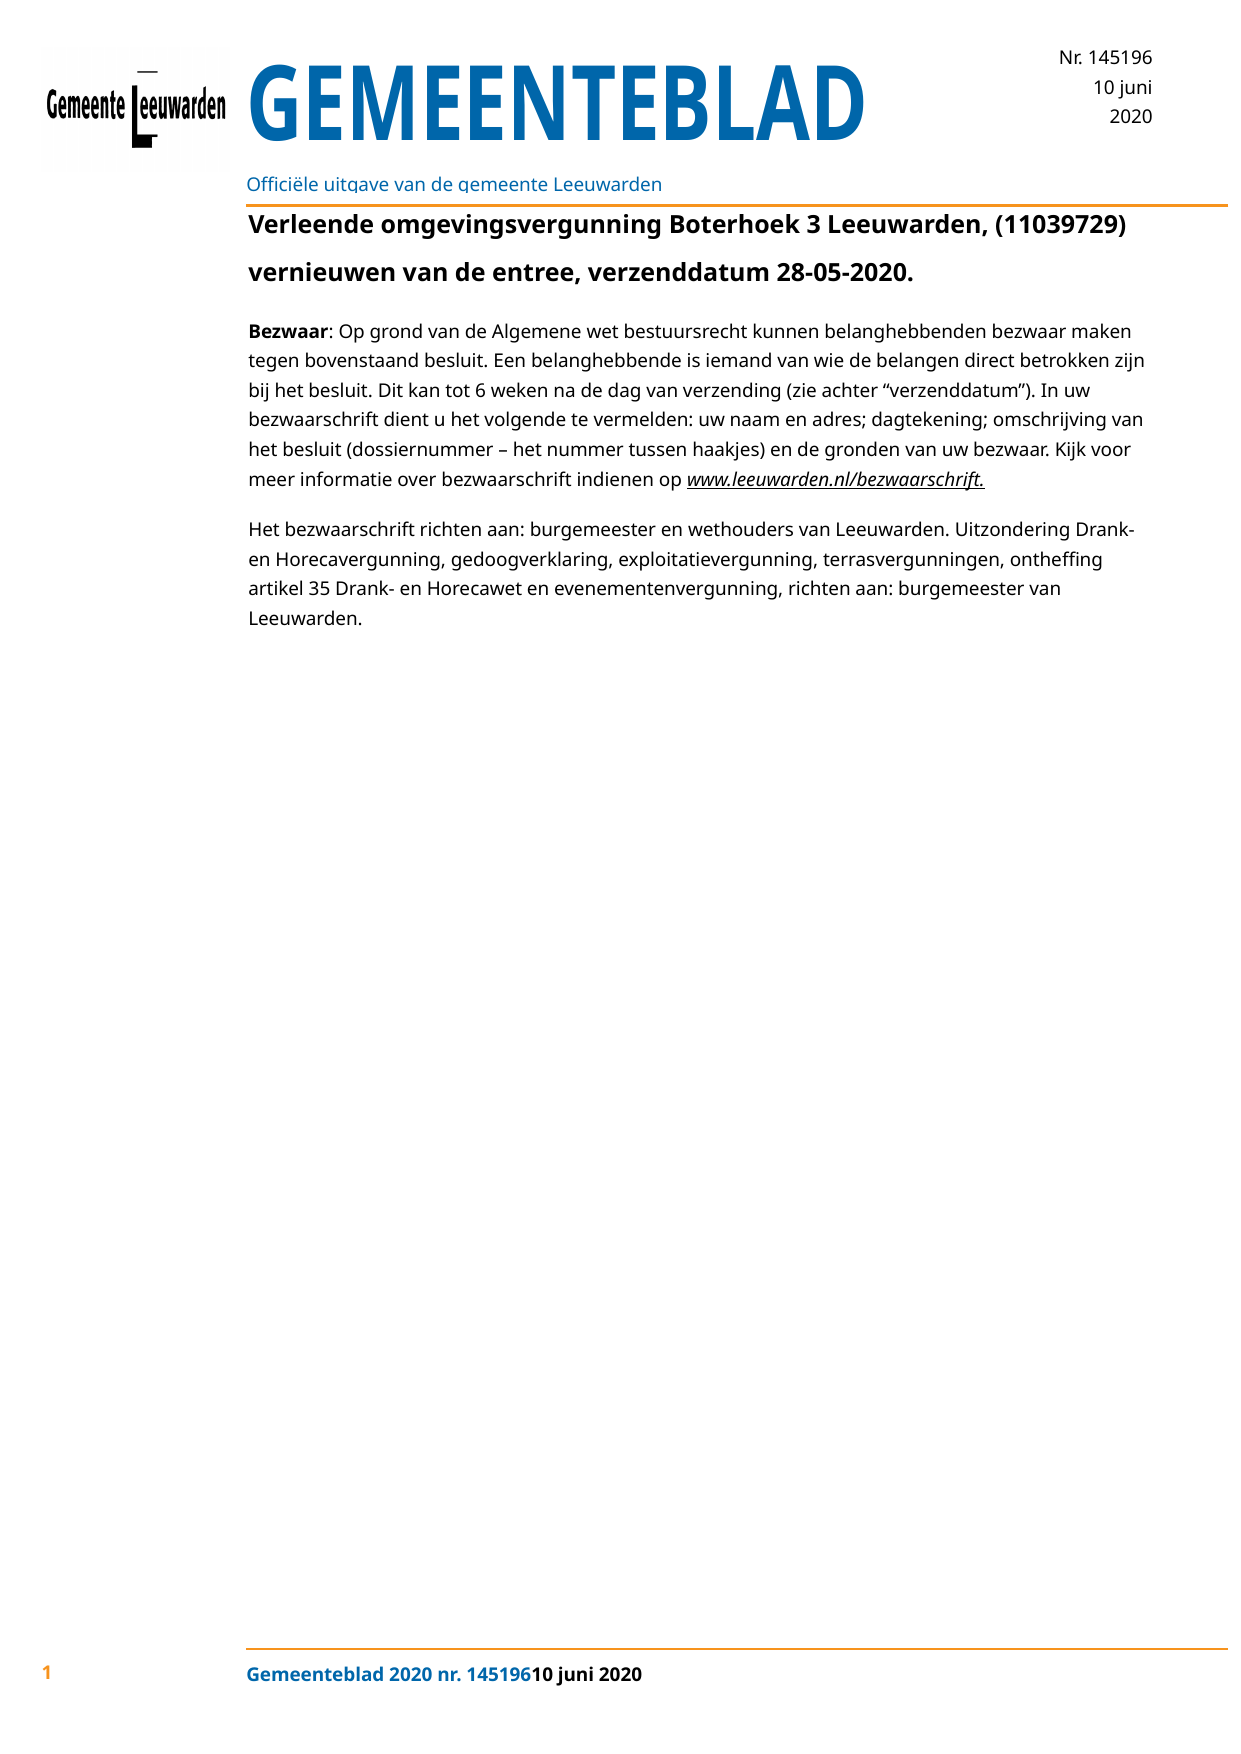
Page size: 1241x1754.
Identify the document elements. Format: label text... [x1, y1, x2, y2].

picture [41, 47, 231, 172]
text Het bezwaarschrift richten aan: burgemeester en wethouders van Leeuwarden. Uitzondering Drank- en Horecavergunning, gedoogverklaring, exploitatievergunning, terrasvergunningen, ontheffing artikel 35 Drank- en Horecawet en evenementenvergunning, richten aan: burgemeester van Leeuwarden. [248, 516, 1152, 631]
text Verleende omgevingsvergunning Boterhoek 3 Leeuwarden, (11039729) vernieuwen van de entree, verzenddatum 28-05-2020. [248, 207, 1152, 288]
text Bezwaar: Op grond van de Algemene wet bestuursrecht kunnen belanghebbenden bezwaar maken tegen bovenstaand besluit. Een belanghebbende is iemand van wie de belangen direct betrokken zijn bij het besluit. Dit kan tot 6 weken na de dag van verzending (zie achter “verzenddatum”). In uw bezwaarschrift dient u het volgende te vermelden: uw naam en adres; dagtekening; omschrijving van het besluit (dossiernummer – het nummer tussen haakjes) en de gronden van uw bezwaar. Kijk voor meer informatie over bezwaarschrift indienen op www.leeuwarden.nl/bezwaarschrift. [248, 318, 1152, 492]
